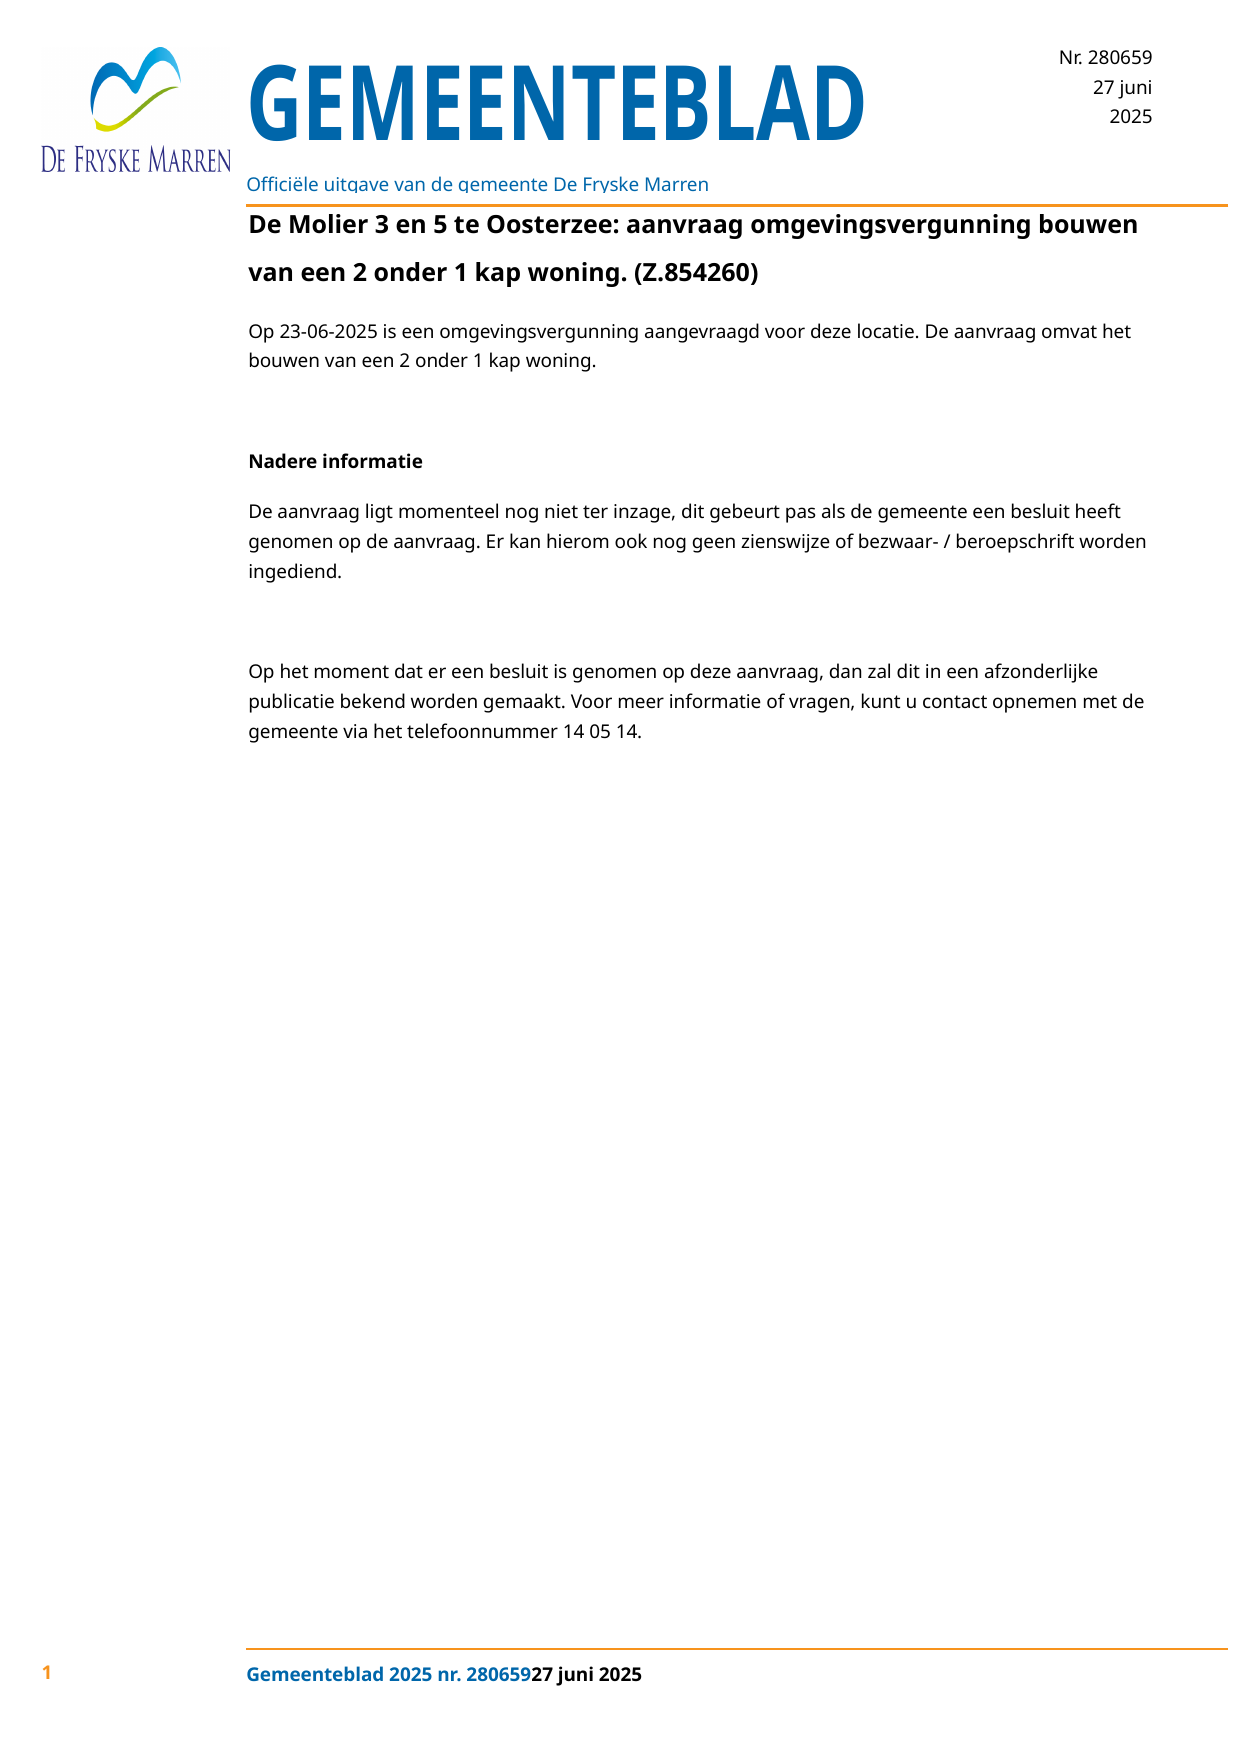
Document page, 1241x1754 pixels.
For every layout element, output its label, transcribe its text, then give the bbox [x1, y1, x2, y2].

text De aanvraag ligt momenteel nog niet ter inzage, dit gebeurt pas als de gemeente een besluit heeft genomen op de aanvraag. Er kan hierom ook nog geen zienswijze of bezwaar- / beroepschrift worden ingediend. [248, 499, 1152, 584]
text Nadere informatie [248, 448, 1152, 474]
text Op 23-06-2025 is een omgevingsvergunning aangevraagd voor deze locatie. De aanvraag omvat het bouwen van een 2 onder 1 kap woning. [248, 318, 1152, 373]
picture [41, 47, 231, 172]
text Op het moment dat er een besluit is genomen op deze aanvraag, dan zal dit in een afzonderlijke publicatie bekend worden gemaakt. Voor meer informatie of vragen, kunt u contact opnemen met de gemeente via het telefoonnummer 14 05 14. [248, 659, 1152, 744]
text De Molier 3 en 5 te Oosterzee: aanvraag omgevingsvergunning bouwen van een 2 onder 1 kap woning. (Z.854260) [248, 207, 1152, 288]
